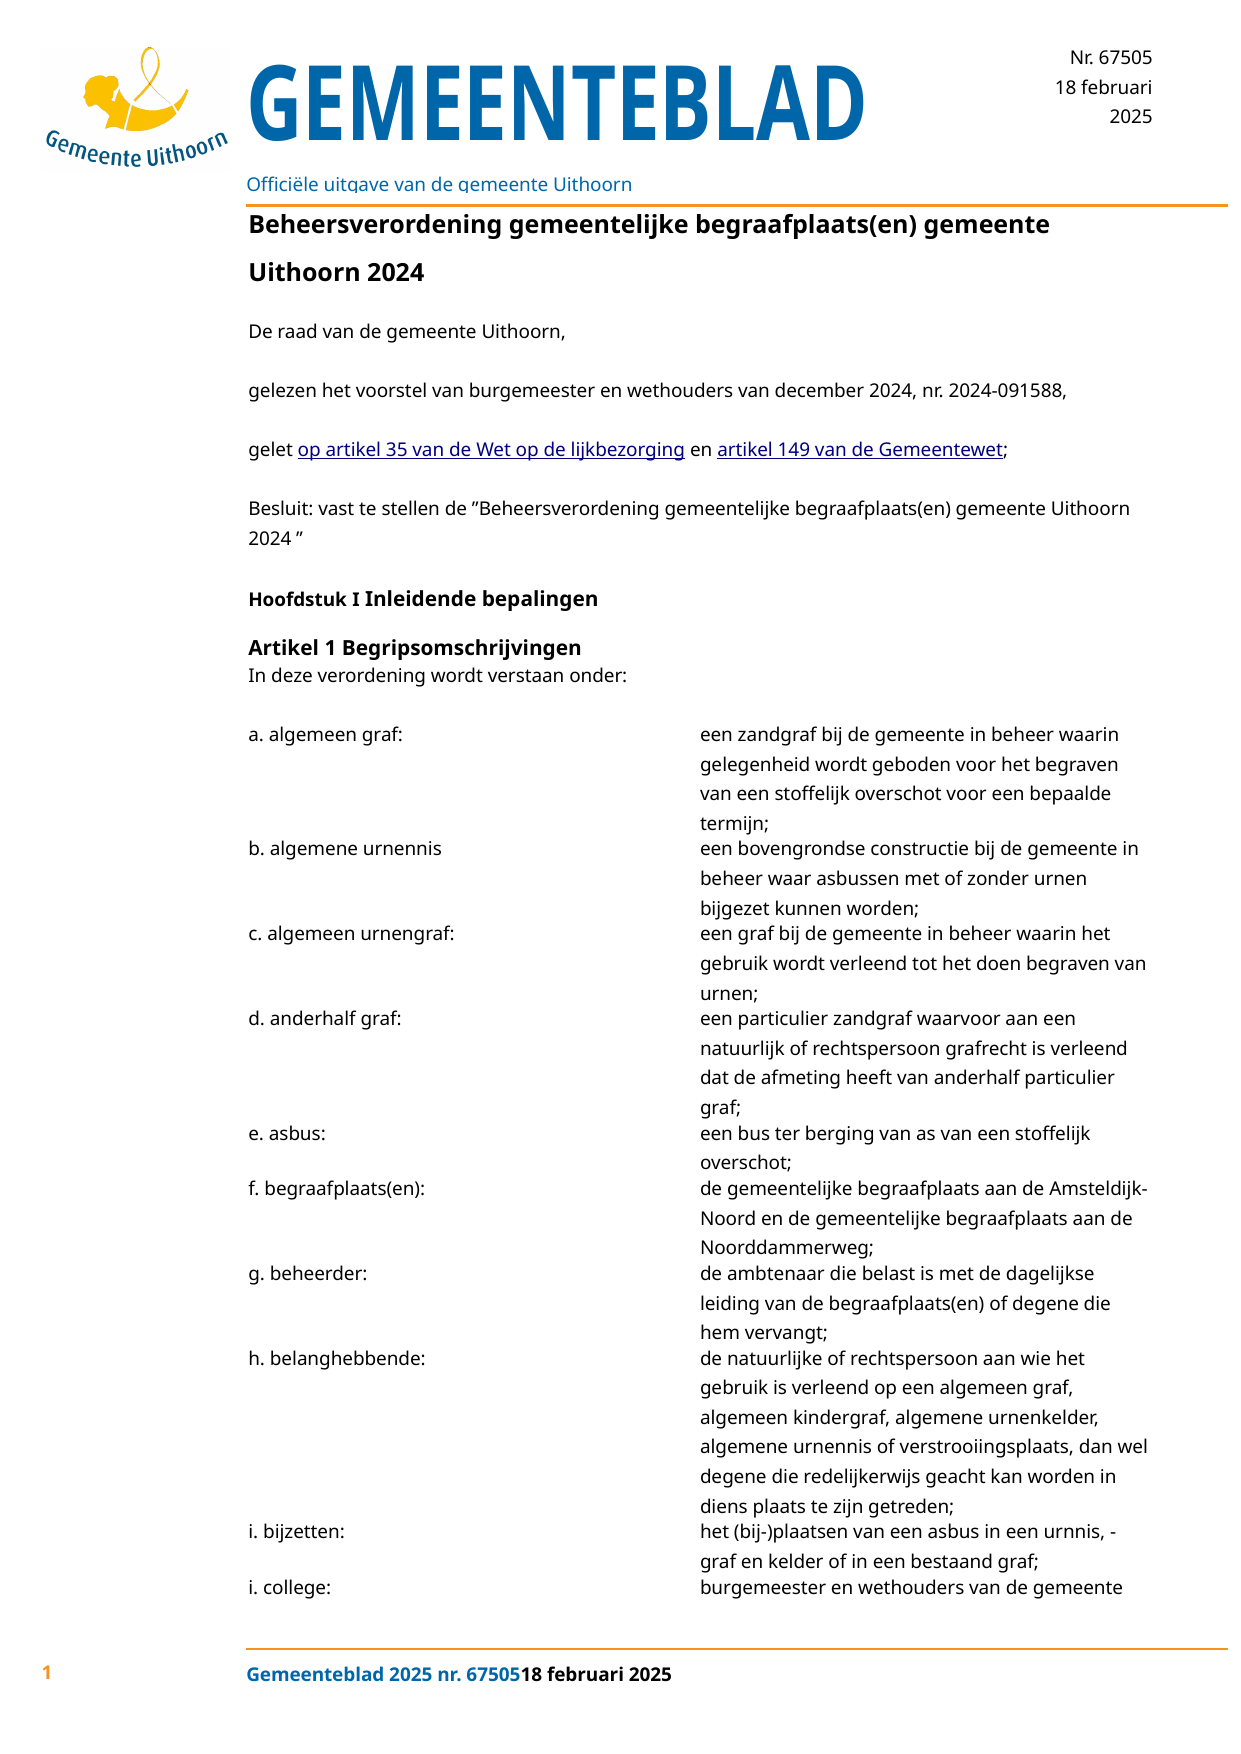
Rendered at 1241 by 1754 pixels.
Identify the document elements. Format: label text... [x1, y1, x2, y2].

table_header a. algemeen graf: [248, 721, 700, 836]
table_cell d. anderhalf graf: [248, 1005, 700, 1120]
text Artikel 1 Begripsomschrijvingen [248, 633, 1152, 662]
picture [41, 47, 231, 172]
text In deze verordening wordt verstaan onder: [248, 662, 1152, 688]
table_cell het (bij-)plaatsen van een asbus in een urnnis, - graf en kelder of in een bestaand graf; [700, 1519, 1152, 1574]
table_cell een graf bij de gemeente in beheer waarin het gebruik wordt verleend tot het doen begraven van urnen; [700, 921, 1152, 1005]
text De raad van de gemeente Uithoorn, [248, 318, 1152, 344]
table_cell i. bijzetten: [248, 1519, 700, 1574]
table_cell b. algemene urnennis [248, 836, 700, 921]
table_cell h. belanghebbende: [248, 1345, 700, 1519]
table_cell c. algemeen urnengraf: [248, 921, 700, 1005]
text Beheersverordening gemeentelijke begraafplaats(en) gemeente Uithoorn 2024 [248, 207, 1152, 288]
table_header een zandgraf bij de gemeente in beheer waarin gelegenheid wordt geboden voor het begraven van een stoffelijk overschot voor een bepaalde termijn; [700, 721, 1152, 836]
table_cell g. beheerder: [248, 1260, 700, 1345]
table_cell een particulier zandgraf waarvoor aan een natuurlijk of rechtspersoon grafrecht is verleend dat de afmeting heeft van anderhalf particulier graf; [700, 1005, 1152, 1120]
text Hoofdstuk I Inleidende bepalingen [248, 584, 1152, 613]
table_cell burgemeester en wethouders van de gemeente [700, 1574, 1152, 1600]
table_cell f. begraafplaats(en): [248, 1175, 700, 1260]
table_cell de natuurlijke of rechtspersoon aan wie het gebruik is verleend op een algemeen graf, algemeen kindergraf, algemene urnenkelder, algemene urnennis of verstrooiingsplaats, dan wel degene die redelijkerwijs geacht kan worden in diens plaats te zijn getreden; [700, 1345, 1152, 1519]
table_cell e. asbus: [248, 1120, 700, 1175]
table_cell de gemeentelijke begraafplaats aan de Amsteldijk-Noord en de gemeentelijke begraafplaats aan de Noorddammerweg; [700, 1175, 1152, 1260]
text gelezen het voorstel van burgemeester en wethouders van december 2024, nr. 2024-091588, [248, 377, 1152, 403]
text Besluit: vast te stellen de ”Beheersverordening gemeentelijke begraafplaats(en) gemeente Uithoorn 2024 ” [248, 495, 1152, 551]
text gelet op artikel 35 van de Wet op de lijkbezorging en artikel 149 van de Gemeentewet; [248, 436, 1152, 462]
table_cell een bovengrondse constructie bij de gemeente in beheer waar asbussen met of zonder urnen bijgezet kunnen worden; [700, 836, 1152, 921]
table_cell i. college: [248, 1574, 700, 1600]
table_cell een bus ter berging van as van een stoffelijk overschot; [700, 1120, 1152, 1175]
table_cell de ambtenaar die belast is met de dagelijkse leiding van de begraafplaats(en) of degene die hem vervangt; [700, 1260, 1152, 1345]
